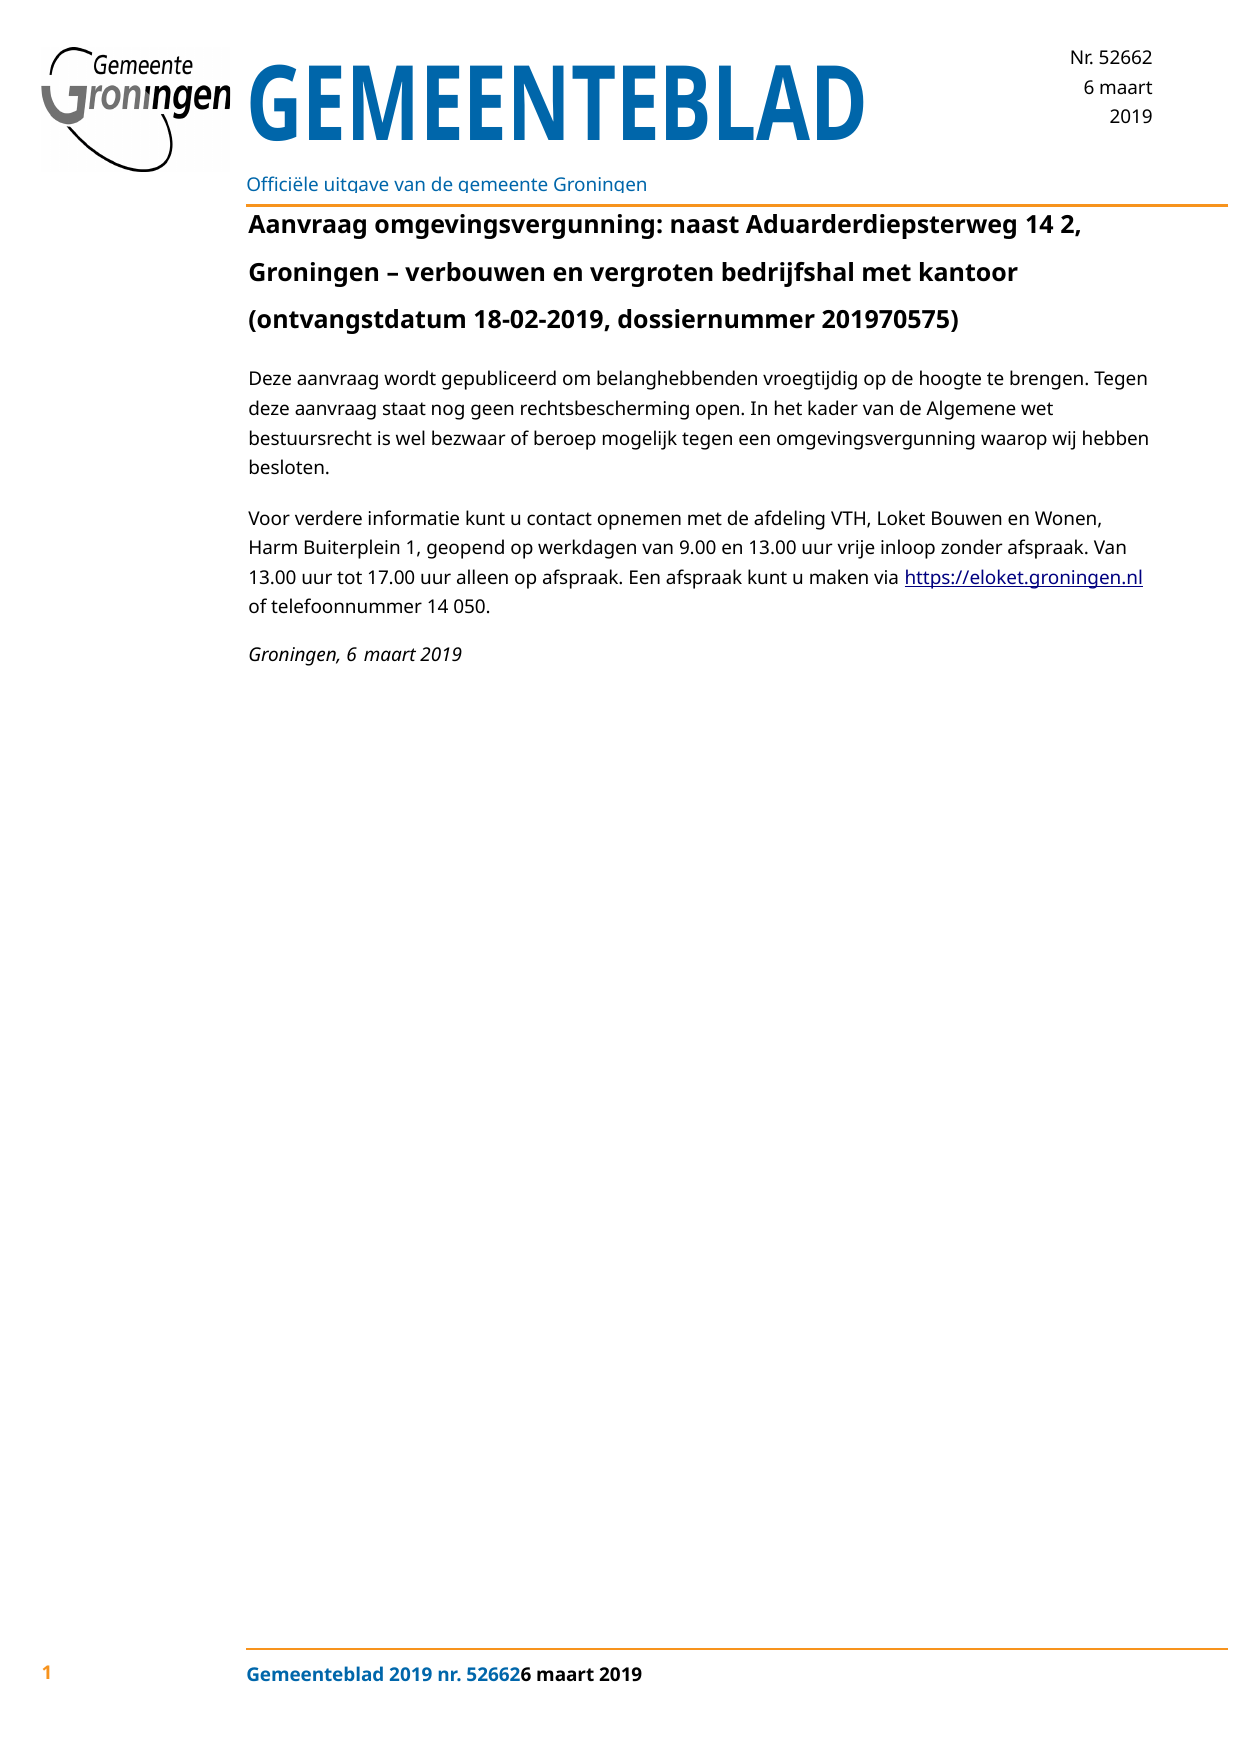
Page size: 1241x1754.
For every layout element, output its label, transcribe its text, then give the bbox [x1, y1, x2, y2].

text Groningen, 6 maart 2019 [248, 641, 1152, 667]
picture [41, 47, 231, 172]
text Deze aanvraag wordt gepubliceerd om belanghebbenden vroegtijdig op de hoogte te brengen. Tegen deze aanvraag staat nog geen rechtsbescherming open. In het kader van de Algemene wet bestuursrecht is wel bezwaar of beroep mogelijk tegen een omgevingsvergunning waarop wij hebben besloten. [248, 366, 1152, 480]
text Aanvraag omgevingsvergunning: naast Aduarderdiepsterweg 14 2, Groningen – verbouwen en vergroten bedrijfshal met kantoor (ontvangstdatum 18-02-2019, dossiernummer 201970575) [248, 207, 1152, 336]
text Voor verdere informatie kunt u contact opnemen met de afdeling VTH, Loket Bouwen en Wonen, Harm Buiterplein 1, geopend op werkdagen van 9.00 en 13.00 uur vrije inloop zonder afspraak. Van 13.00 uur tot 17.00 uur alleen op afspraak. Een afspraak kunt u maken via https://eloket.groningen.nl of telefoonnummer 14 050. [248, 505, 1152, 619]
